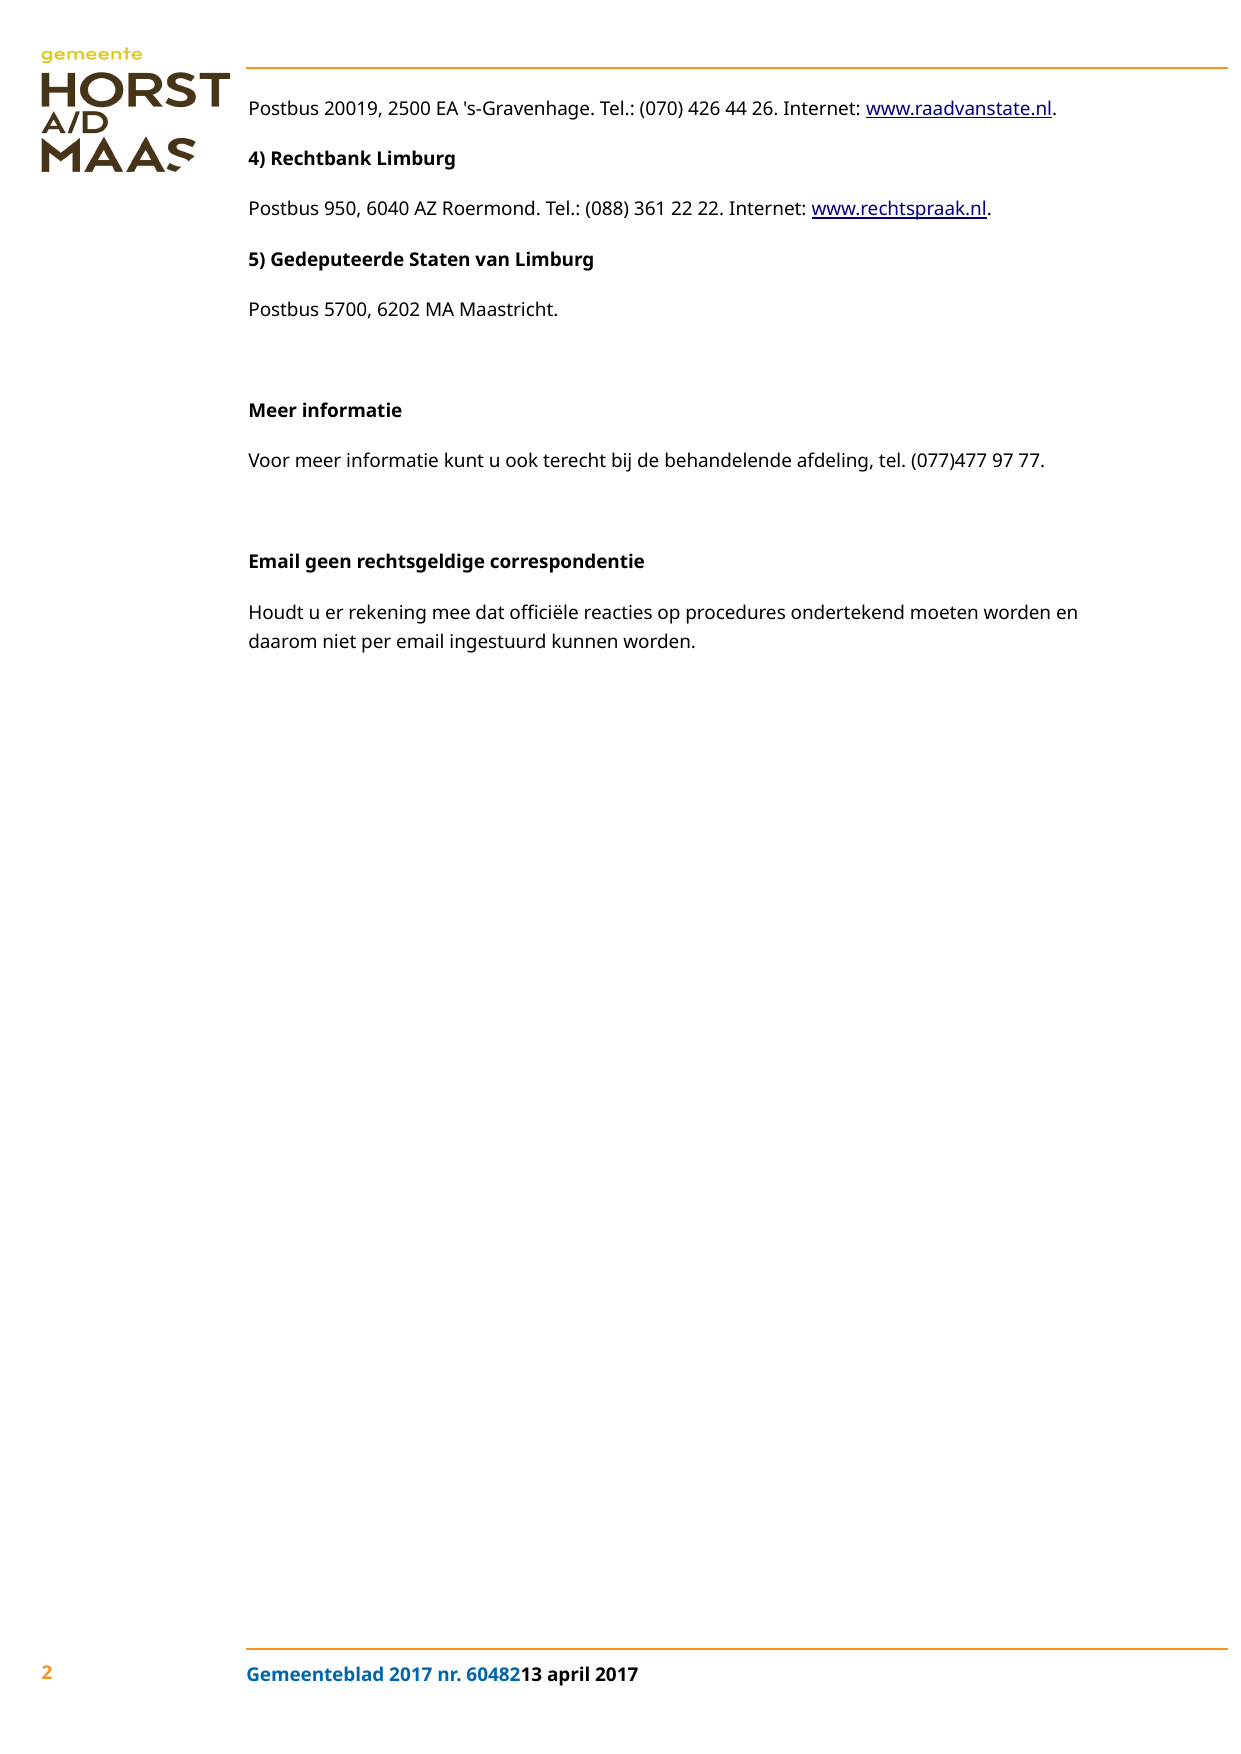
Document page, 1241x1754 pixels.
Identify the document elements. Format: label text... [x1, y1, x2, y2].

text Postbus 5700, 6202 MA Maastricht. [248, 296, 1152, 322]
text Voor meer informatie kunt u ook terecht bij de behandelende afdeling, tel. (077)477 97 77. [248, 448, 1152, 473]
text 4) Rechtbank Limburg [248, 145, 1152, 171]
text Houdt u er rekening mee dat officiële reacties op procedures ondertekend moeten worden en daarom niet per email ingestuurd kunnen worden. [248, 599, 1152, 654]
text Postbus 20019, 2500 EA 's-Gravenhage. Tel.: (070) 426 44 26. Internet: www.raadvanstate.nl. [248, 95, 1152, 121]
text Postbus 950, 6040 AZ Roermond. Tel.: (088) 361 22 22. Internet: www.rechtspraak.nl. [248, 196, 1152, 221]
picture [41, 47, 231, 172]
text Meer informatie [248, 397, 1152, 423]
text 5) Gedeputeerde Staten van Limburg [248, 246, 1152, 272]
text Email geen rechtsgeldige correspondentie [248, 548, 1152, 574]
